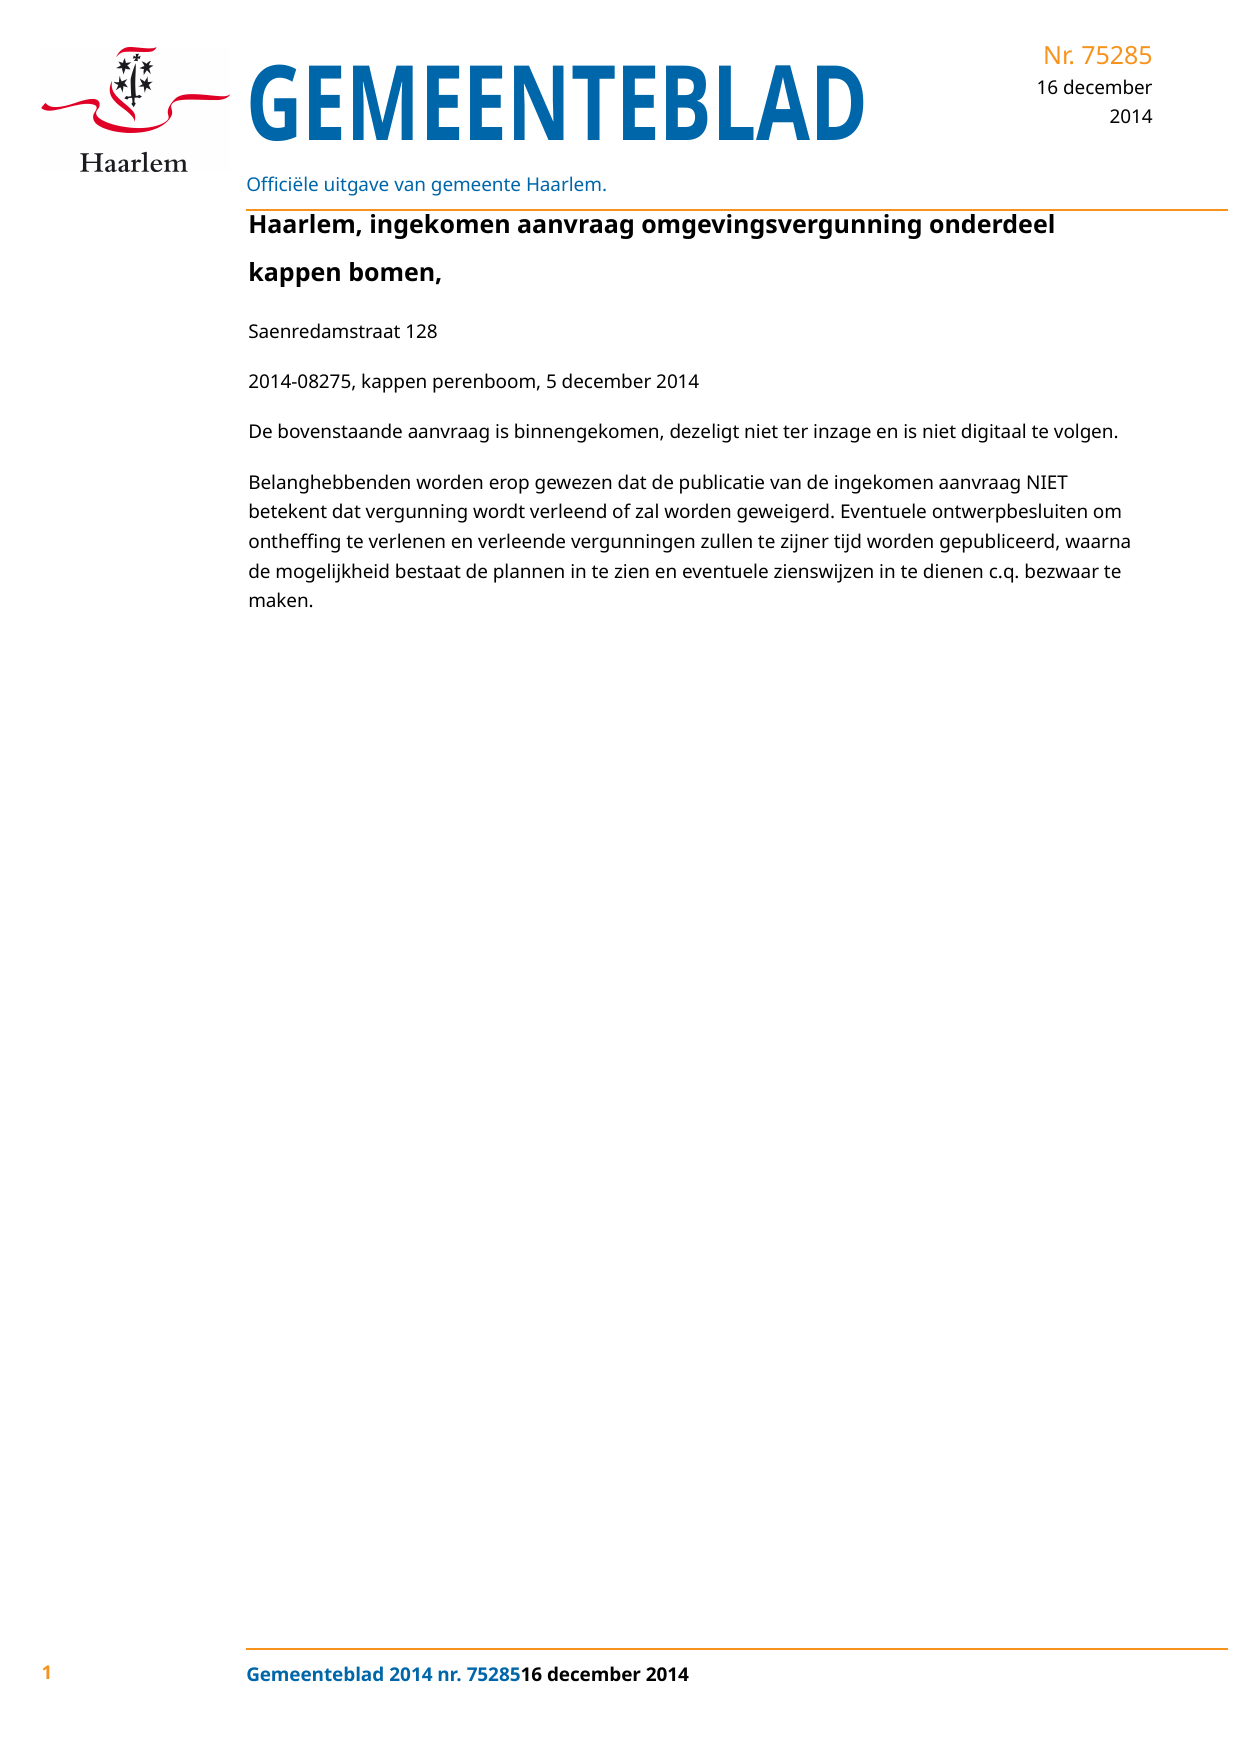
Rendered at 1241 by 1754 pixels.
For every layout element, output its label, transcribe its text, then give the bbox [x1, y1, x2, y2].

picture [41, 47, 231, 172]
text De bovenstaande aanvraag is binnengekomen, dezeligt niet ter inzage en is niet digitaal te volgen. [248, 419, 1152, 444]
text Haarlem, ingekomen aanvraag omgevingsvergunning onderdeel kappen bomen, [248, 211, 1152, 288]
text Belanghebbenden worden erop gewezen dat de publicatie van de ingekomen aanvraag NIET betekent dat vergunning wordt verleend of zal worden geweigerd. Eventuele ontwerpbesluiten om ontheffing te verlenen en verleende vergunningen zullen te zijner tijd worden gepubliceerd, waarna de mogelijkheid bestaat de plannen in te zien en eventuele zienswijzen in te dienen c.q. bezwaar te maken. [248, 469, 1152, 613]
text Saenredamstraat 128 [248, 318, 1152, 344]
text 2014-08275, kappen perenboom, 5 december 2014 [248, 368, 1152, 394]
